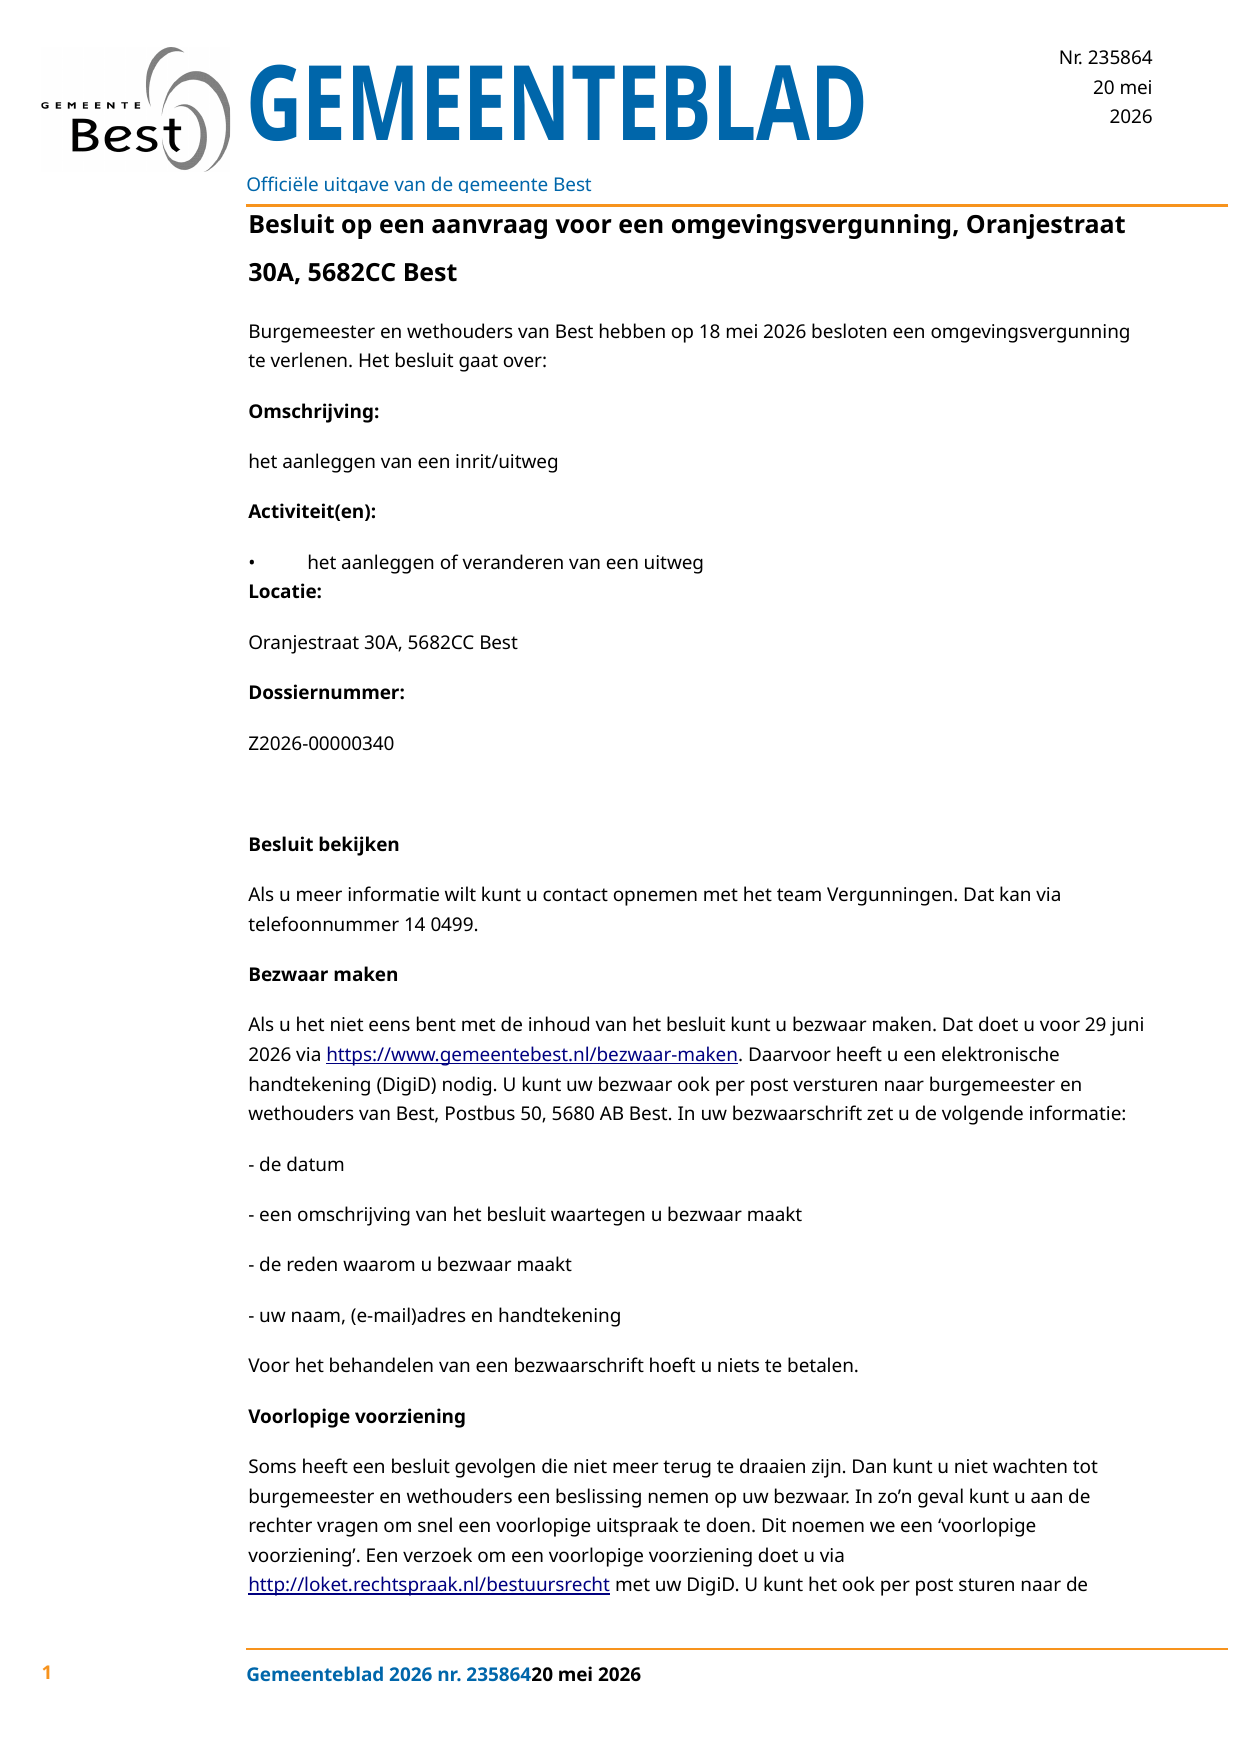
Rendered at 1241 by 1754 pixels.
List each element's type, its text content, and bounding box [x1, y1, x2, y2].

text Als u meer informatie wilt kunt u contact opnemen met het team Vergunningen. Dat kan via telefoonnummer 14 0499. [248, 881, 1152, 937]
text Z2026-00000340 [248, 730, 1152, 756]
list het aanleggen of veranderen van een uitweg [248, 549, 1152, 575]
text - uw naam, (e-mail)adres en handtekening [248, 1302, 1152, 1328]
text Burgemeester en wethouders van Best hebben op 18 mei 2026 besloten een omgevingsvergunning te verlenen. Het besluit gaat over: [248, 318, 1152, 373]
text Dossiernummer: [248, 679, 1152, 705]
text - de reden waarom u bezwaar maakt [248, 1252, 1152, 1277]
text het aanleggen van een inrit/uitweg [248, 448, 1152, 474]
text Besluit bekijken [248, 831, 1152, 857]
text Als u het niet eens bent met de inhoud van het besluit kunt u bezwaar maken. Dat doet u voor 29 juni 2026 via https://www.gemeentebest.nl/bezwaar-maken. Daarvoor heeft u een elektronische handtekening (DigiD) nodig. U kunt uw bezwaar ook per post versturen naar burgemeester en wethouders van Best, Postbus 50, 5680 AB Best. In uw bezwaarschrift zet u de volgende informatie: [248, 1012, 1152, 1126]
text Voorlopige voorziening [248, 1403, 1152, 1429]
text Besluit op een aanvraag voor een omgevingsvergunning, Oranjestraat 30A, 5682CC Best [248, 207, 1152, 288]
text Bezwaar maken [248, 961, 1152, 987]
picture [41, 47, 231, 172]
text Activiteit(en): [248, 499, 1152, 524]
text Voor het behandelen van een bezwaarschrift hoeft u niets te betalen. [248, 1352, 1152, 1378]
text Soms heeft een besluit gevolgen die niet meer terug te draaien zijn. Dan kunt u niet wachten tot burgemeester en wethouders een beslissing nemen op uw bezwaar. In zo’n geval kunt u aan de rechter vragen om snel een voorlopige uitspraak te doen. Dit noemen we een ‘voorlopige voorziening’. Een verzoek om een voorlopige voorziening doet u via http://loket.rechtspraak.nl/bestuursrecht met uw DigiD. U kunt het ook per post sturen naar de [248, 1453, 1152, 1597]
text - een omschrijving van het besluit waartegen u bezwaar maakt [248, 1201, 1152, 1227]
text Locatie: [248, 579, 1152, 604]
text Omschrijving: [248, 398, 1152, 424]
text Oranjestraat 30A, 5682CC Best [248, 629, 1152, 655]
text - de datum [248, 1151, 1152, 1177]
